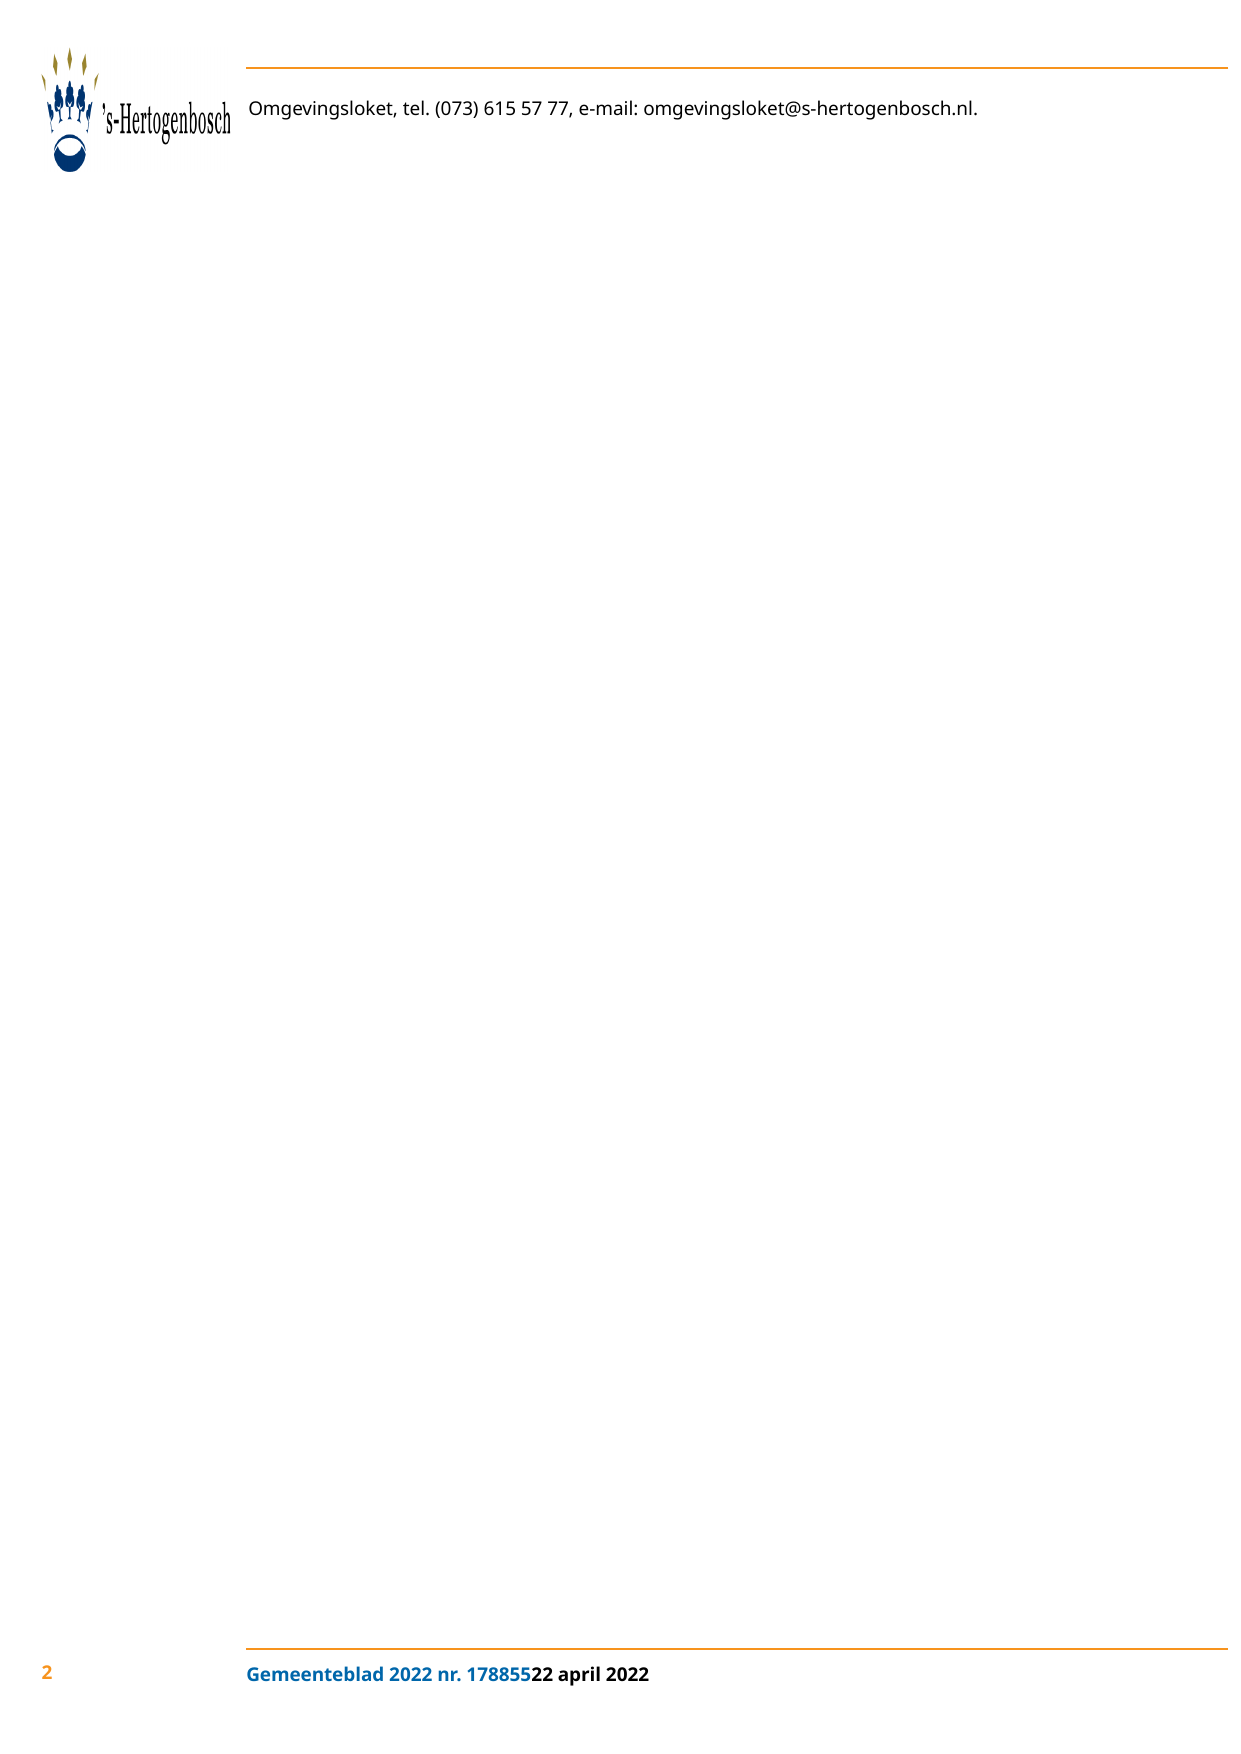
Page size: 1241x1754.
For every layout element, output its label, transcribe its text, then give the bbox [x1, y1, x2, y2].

text Omgevingsloket, tel. (073) 615 57 77, e-mail: omgevingsloket@s-hertogenbosch.nl. [248, 95, 1152, 121]
picture [41, 47, 231, 172]
